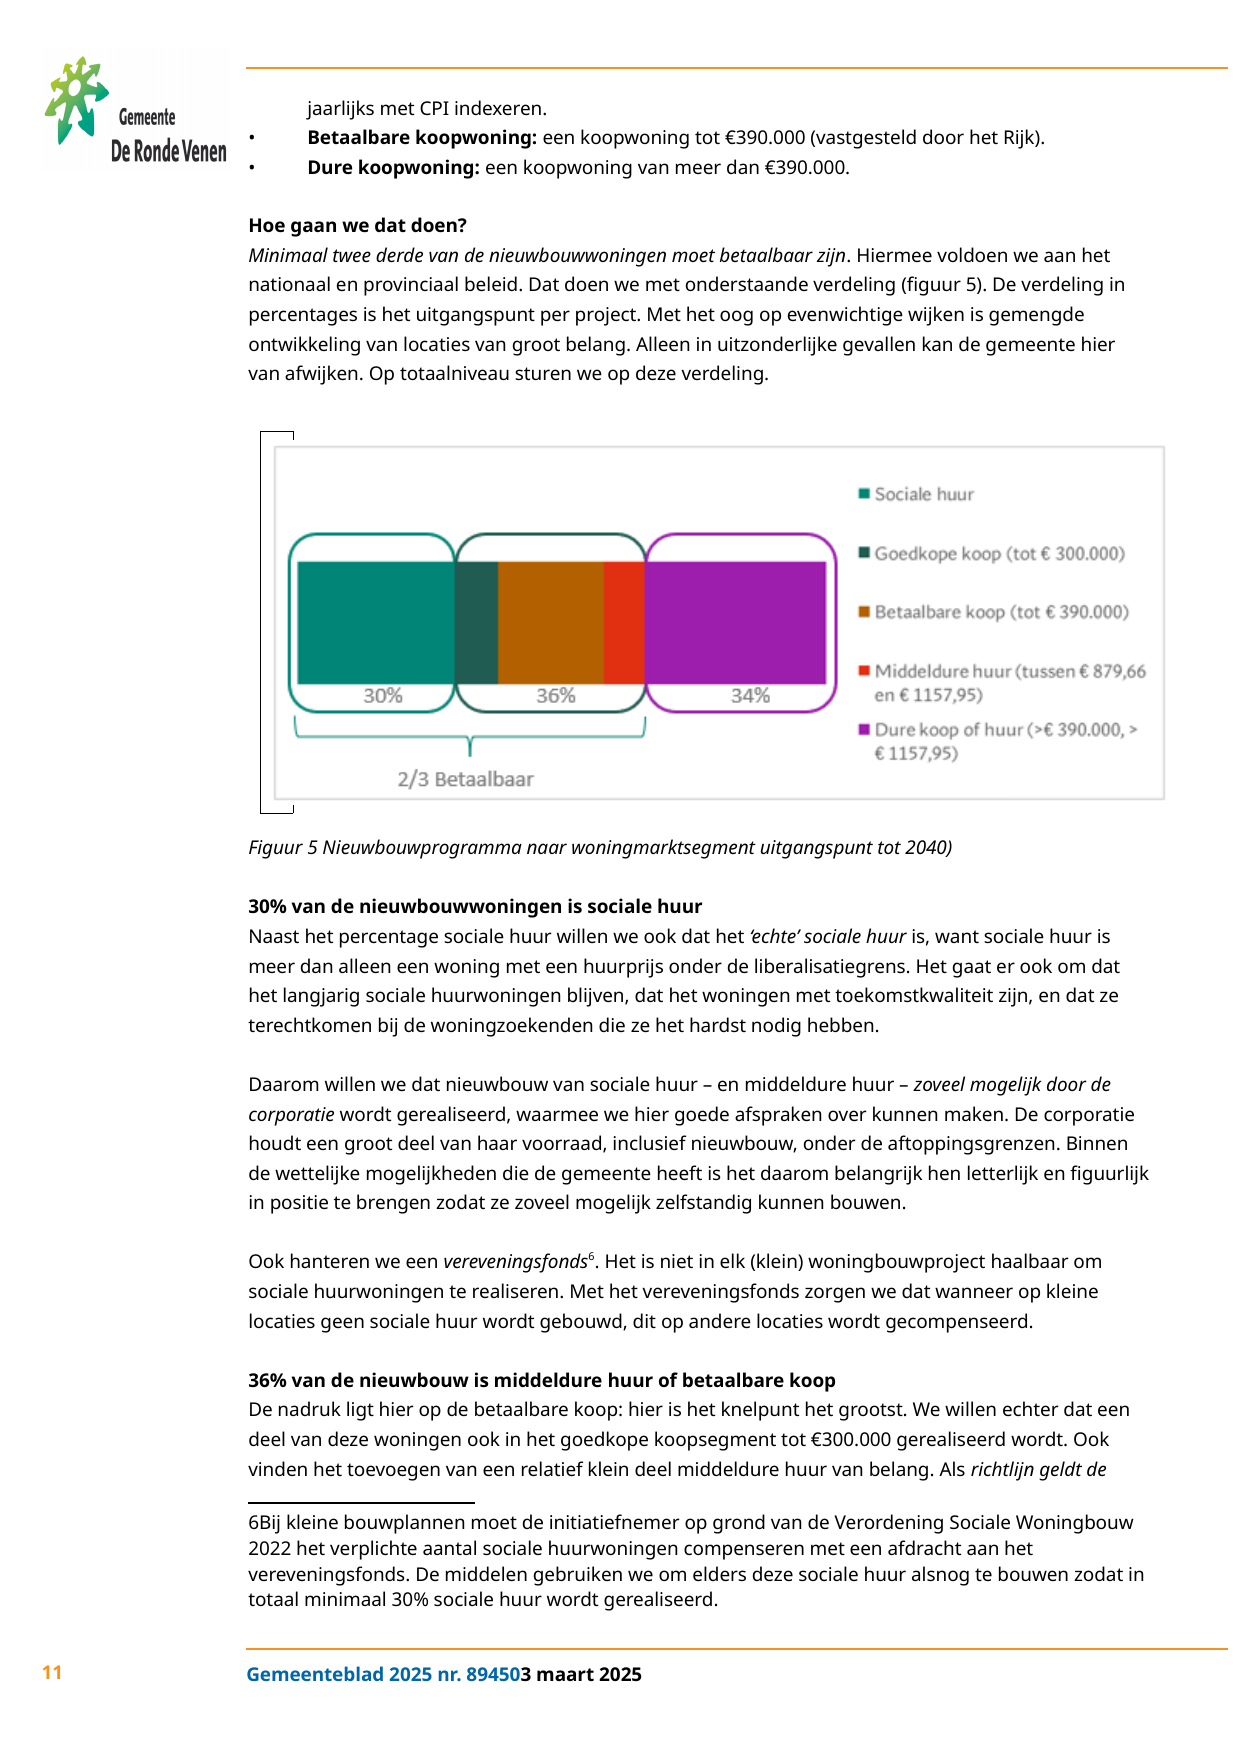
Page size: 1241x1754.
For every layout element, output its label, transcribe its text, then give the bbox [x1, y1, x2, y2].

text Bij kleine bouwplannen moet de initiatiefnemer op grond van de Verordening Sociale Woningbouw 2022 het verplichte aantal sociale huurwoningen compenseren met een afdracht aan het vereveningsfonds. De middelen gebruiken we om elders deze sociale huur alsnog te bouwen zodat in totaal minimaal 30% sociale huur wordt gerealiseerd. [248, 1509, 1152, 1612]
picture [268, 440, 1173, 805]
text 30% van de nieuwbouwwoningen is sociale huur [248, 894, 1152, 919]
text Daarom willen we dat nieuwbouw van sociale huur – en middeldure huur – zoveel mogelijk door de corporatie wordt gerealiseerd, waarmee we hier goede afspraken over kunnen maken. De corporatie houdt een groot deel van haar voorraad, inclusief nieuwbouw, onder de aftoppingsgrenzen. Binnen de wettelijke mogelijkheden die de gemeente heeft is het daarom belangrijk hen letterlijk en figuurlijk in positie te brengen zodat ze zoveel mogelijk zelfstandig kunnen bouwen. [248, 1071, 1152, 1215]
picture [41, 47, 231, 172]
text 36% van de nieuwbouw is middeldure huur of betaalbare koop [248, 1367, 1152, 1393]
text Naast het percentage sociale huur willen we ook dat het ‘echte’ sociale huur is, want sociale huur is meer dan alleen een woning met een huurprijs onder de liberalisatiegrens. Het gaat er ook om dat het langjarig sociale huurwoningen blijven, dat het woningen met toekomstkwaliteit zijn, en dat ze terechtkomen bij de woningzoekenden die ze het hardst nodig hebben. [248, 923, 1152, 1038]
text Minimaal twee derde van de nieuwbouwwoningen moet betaalbaar zijn. Hiermee voldoen we aan het nationaal en provinciaal beleid. Dat doen we met onderstaande verdeling (figuur 5). De verdeling in percentages is het uitgangspunt per project. Met het oog op evenwichtige wijken is gemengde ontwikkeling van locaties van groot belang. Alleen in uitzonderlijke gevallen kan de gemeente hier van afwijken. Op totaalniveau sturen we op deze verdeling. [248, 242, 1152, 386]
text De nadruk ligt hier op de betaalbare koop: hier is het knelpunt het grootst. We willen echter dat een deel van deze woningen ook in het goedkope koopsegment tot €300.000 gerealiseerd wordt. Ook vinden het toevoegen van een relatief klein deel middeldure huur van belang. Als richtlijn geldt de [248, 1397, 1152, 1482]
text Figuur 5 Nieuwbouwprogramma naar woningmarktsegment uitgangspunt tot 2040) [248, 834, 1152, 860]
table_header jaarlijks met CPI indexeren. Betaalbare koopwoning: een koopwoning tot €390.000 (vastgesteld door het Rijk). Dure koopwoning: een koopwoning van meer dan €390.000. [248, 95, 1152, 180]
text Hoe gaan we dat doen? [248, 212, 1152, 238]
text Ook hanteren we een vereveningsfonds. Het is niet in elk (klein) woningbouwproject haalbaar om sociale huurwoningen te realiseren. Met het vereveningsfonds zorgen we dat wanneer op kleine locaties geen sociale huur wordt gebouwd, dit op andere locaties wordt gecompenseerd. [248, 1249, 1152, 1334]
